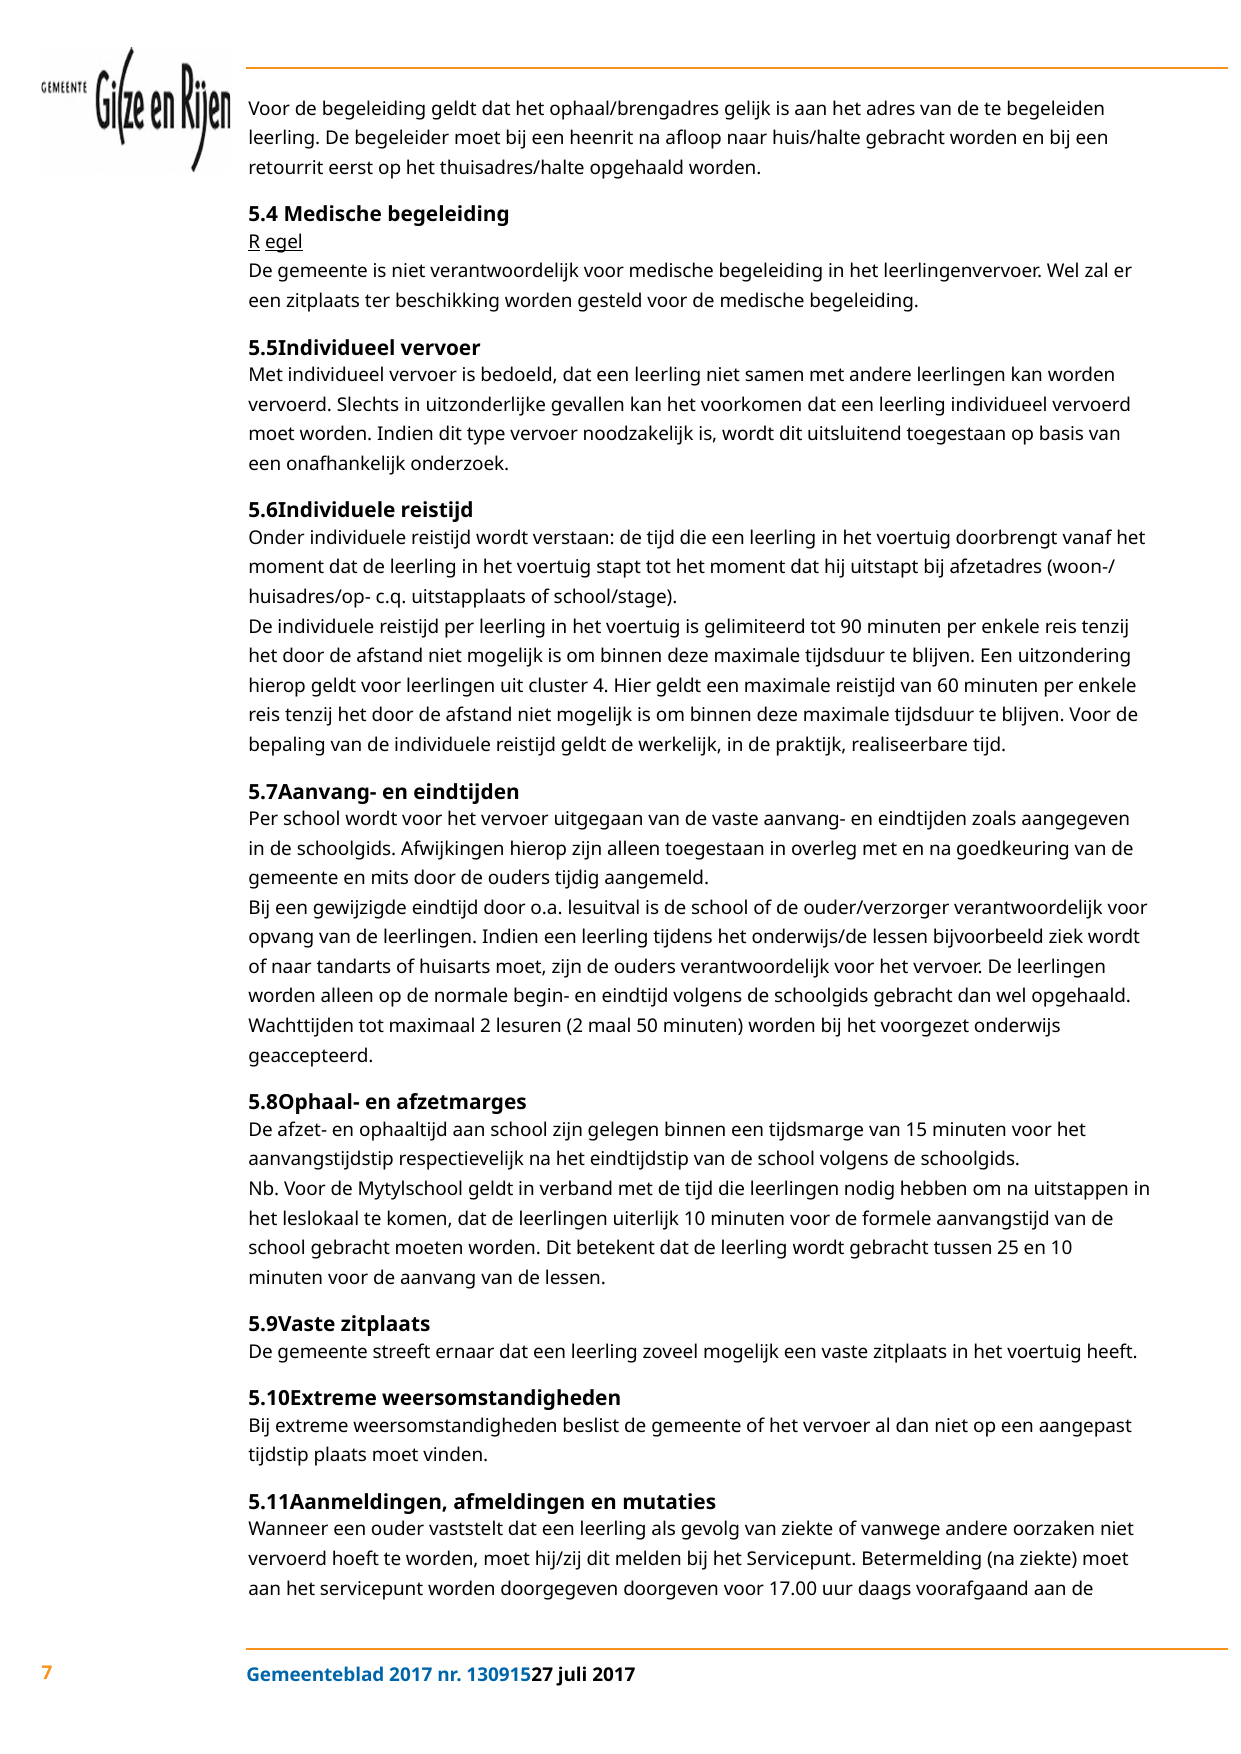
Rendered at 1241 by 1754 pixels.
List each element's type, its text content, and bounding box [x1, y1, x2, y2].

text Nb. Voor de Mytylschool geldt in verband met de tijd die leerlingen nodig hebben om na uitstappen in het leslokaal te komen, dat de leerlingen uiterlijk 10 minuten voor de formele aanvangstijd van de school gebracht moeten worden. Dit betekent dat de leerling wordt gebracht tussen 25 en 10 minuten voor de aanvang van de lessen. [248, 1175, 1152, 1289]
text 5.9Vaste zitplaats [248, 1309, 1152, 1338]
text De afzet- en ophaaltijd aan school zijn gelegen binnen een tijdsmarge van 15 minuten voor het aanvangstijdstip respectievelijk na het eindtijdstip van de school volgens de schoolgids. [248, 1116, 1152, 1171]
text De gemeente streeft ernaar dat een leerling zoveel mogelijk een vaste zitplaats in het voertuig heeft. [248, 1338, 1152, 1364]
text 5.11Aanmeldingen, afmeldingen en mutaties [248, 1487, 1152, 1516]
text Met individueel vervoer is bedoeld, dat een leerling niet samen met andere leerlingen kan worden vervoerd. Slechts in uitzonderlijke gevallen kan het voorkomen dat een leerling individueel vervoerd moet worden. Indien dit type vervoer noodzakelijk is, wordt dit uitsluitend toegestaan op basis van een onafhankelijk onderzoek. [248, 361, 1152, 476]
text Per school wordt voor het vervoer uitgegaan van de vaste aanvang- en eindtijden zoals aangegeven in de schoolgids. Afwijkingen hierop zijn alleen toegestaan in overleg met en na goedkeuring van de gemeente en mits door de ouders tijdig aangemeld. [248, 805, 1152, 890]
text 5.7Aanvang- en eindtijden [248, 777, 1152, 805]
picture [41, 47, 231, 172]
text Bij extreme weersomstandigheden beslist de gemeente of het vervoer al dan niet op een aangepast tijdstip plaats moet vinden. [248, 1412, 1152, 1467]
text De gemeente is niet verantwoordelijk voor medische begeleiding in het leerlingenvervoer. Wel zal er een zitplaats ter beschikking worden gesteld voor de medische begeleiding. [248, 258, 1152, 313]
text Wachttijden tot maximaal 2 lesuren (2 maal 50 minuten) worden bij het voorgezet onderwijs geaccepteerd. [248, 1012, 1152, 1068]
text 5.10Extreme weersomstandigheden [248, 1383, 1152, 1412]
text 5.8Ophaal- en afzetmarges [248, 1087, 1152, 1116]
text Onder individuele reistijd wordt verstaan: de tijd die een leerling in het voertuig doorbrengt vanaf het moment dat de leerling in het voertuig stapt tot het moment dat hij uitstapt bij afzetadres (woon-/ huisadres/op- c.q. uitstapplaats of school/stage). [248, 524, 1152, 609]
text 5.6Individuele reistijd [248, 496, 1152, 524]
text Bij een gewijzigde eindtijd door o.a. lesuitval is de school of de ouder/verzorger verantwoordelijk voor opvang van de leerlingen. Indien een leerling tijdens het onderwijs/de lessen bijvoorbeeld ziek wordt of naar tandarts of huisarts moet, zijn de ouders verantwoordelijk voor het vervoer. De leerlingen worden alleen op de normale begin- en eindtijd volgens de schoolgids gebracht dan wel opgehaald. [248, 894, 1152, 1008]
text 5.5Individueel vervoer [248, 333, 1152, 361]
text 5.4 Medische begeleiding [248, 199, 1152, 228]
text De individuele reistijd per leerling in het voertuig is gelimiteerd tot 90 minuten per enkele reis tenzij het door de afstand niet mogelijk is om binnen deze maximale tijdsduur te blijven. Een uitzondering hierop geldt voor leerlingen uit cluster 4. Hier geldt een maximale reistijd van 60 minuten per enkele reis tenzij het door de afstand niet mogelijk is om binnen deze maximale tijdsduur te blijven. Voor de bepaling van de individuele reistijd geldt de werkelijk, in de praktijk, realiseerbare tijd. [248, 613, 1152, 757]
text Wanneer een ouder vaststelt dat een leerling als gevolg van ziekte of vanwege andere oorzaken niet vervoerd hoeft te worden, moet hij/zij dit melden bij het Servicepunt. Betermelding (na ziekte) moet aan het servicepunt worden doorgegeven doorgeven voor 17.00 uur daags voorafgaand aan de [248, 1516, 1152, 1601]
text R egel [248, 228, 1152, 254]
text Voor de begeleiding geldt dat het ophaal/brengadres gelijk is aan het adres van de te begeleiden leerling. De begeleider moet bij een heenrit na afloop naar huis/halte gebracht worden en bij een retourrit eerst op het thuisadres/halte opgehaald worden. [248, 95, 1152, 180]
